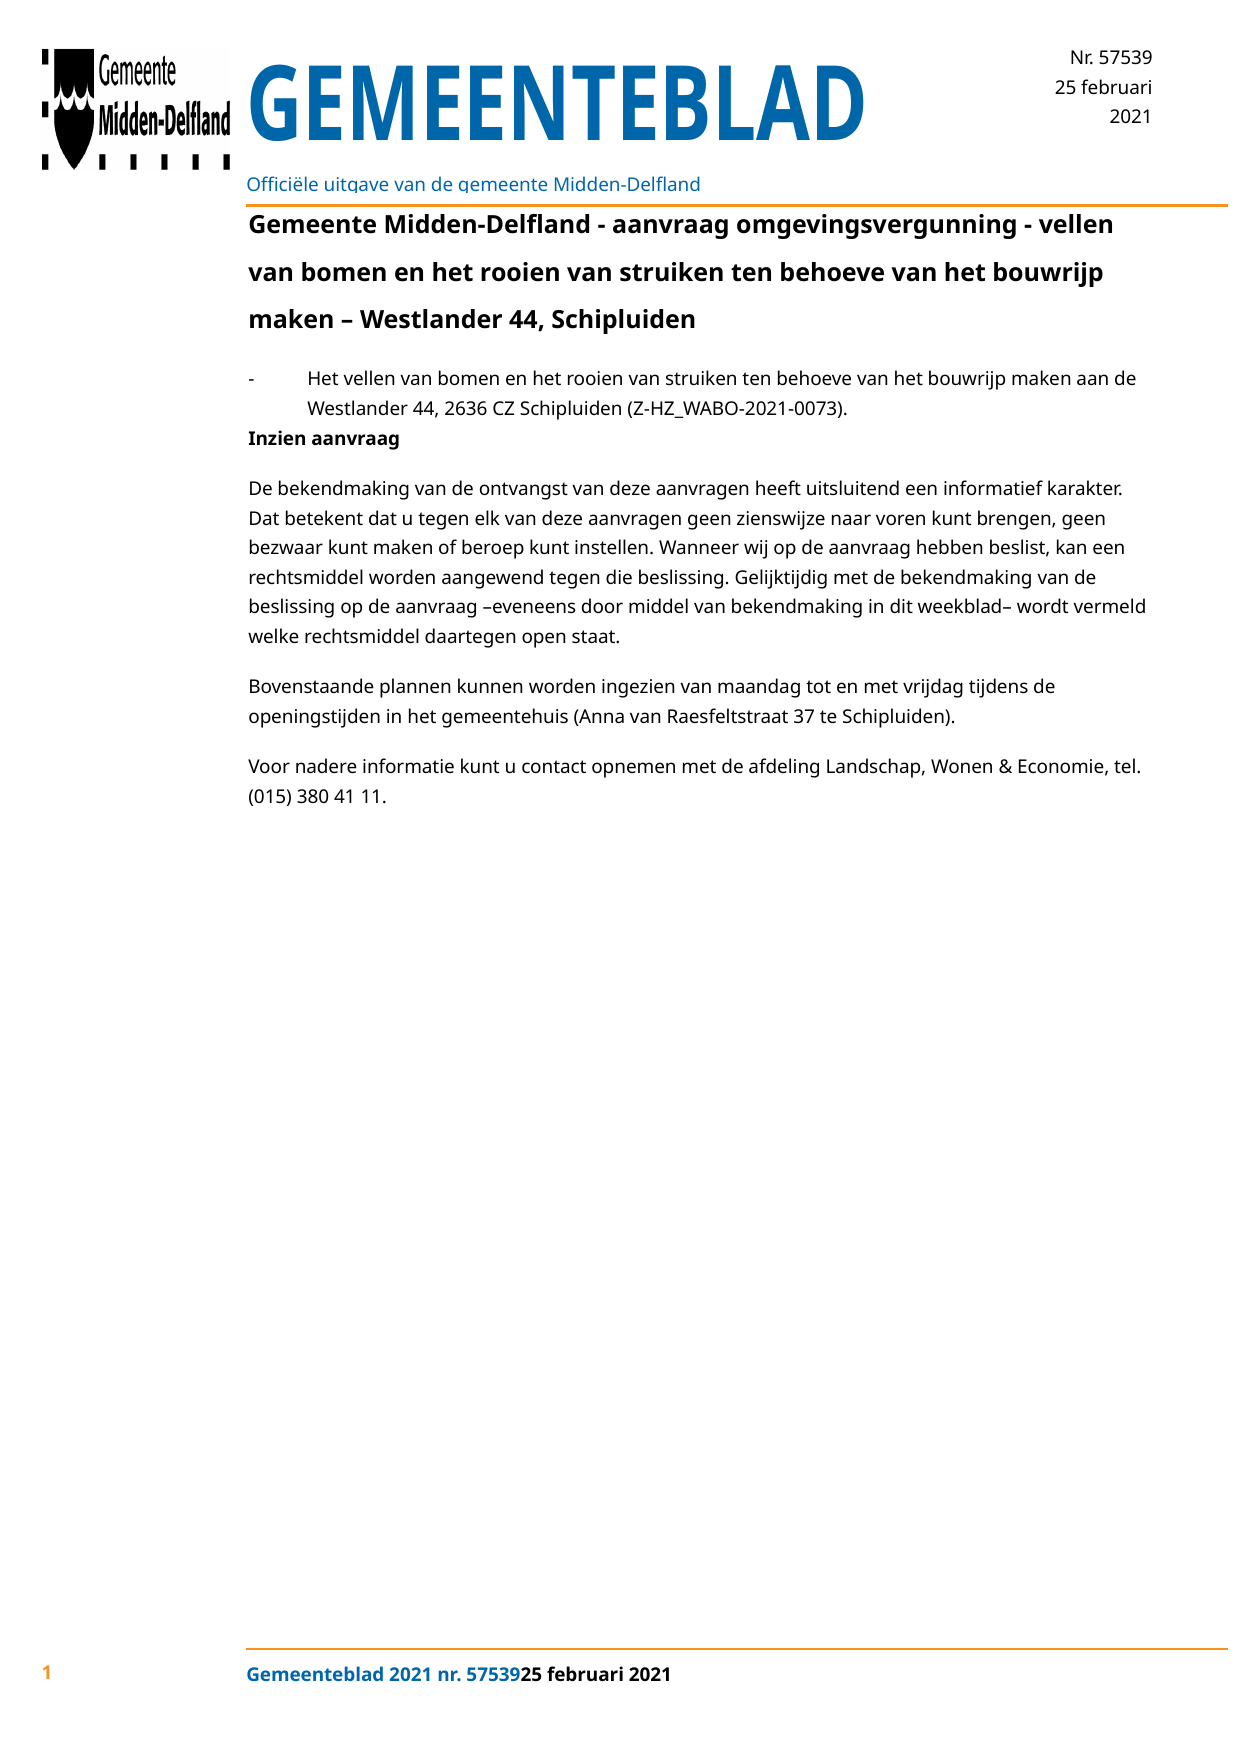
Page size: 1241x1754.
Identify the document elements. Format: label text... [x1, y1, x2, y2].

text De bekendmaking van de ontvangst van deze aanvragen heeft uitsluitend een informatief karakter. Dat betekent dat u tegen elk van deze aanvragen geen zienswijze naar voren kunt brengen, geen bezwaar kunt maken of beroep kunt instellen. Wanneer wij op de aanvraag hebben beslist, kan een rechtsmiddel worden aangewend tegen die beslissing. Gelijktijdig met de bekendmaking van de beslissing op de aanvraag –eveneens door middel van bekendmaking in dit weekblad– wordt vermeld welke rechtsmiddel daartegen open staat. [248, 475, 1152, 649]
text Inzien aanvraag [248, 425, 1152, 450]
picture [41, 47, 231, 172]
list Het vellen van bomen en het rooien van struiken ten behoeve van het bouwrijp maken aan de Westlander 44, 2636 CZ Schipluiden (Z-HZ_WABO-2021-0073). [248, 366, 1152, 421]
text Voor nadere informatie kunt u contact opnemen met de afdeling Landschap, Wonen & Economie, tel. (015) 380 41 11. [248, 753, 1152, 809]
text Bovenstaande plannen kunnen worden ingezien van maandag tot en met vrijdag tijdens de openingstijden in het gemeentehuis (Anna van Raesfeltstraat 37 te Schipluiden). [248, 673, 1152, 729]
text Gemeente Midden-Delfland - aanvraag omgevingsvergunning - vellen van bomen en het rooien van struiken ten behoeve van het bouwrijp maken – Westlander 44, Schipluiden [248, 207, 1152, 336]
